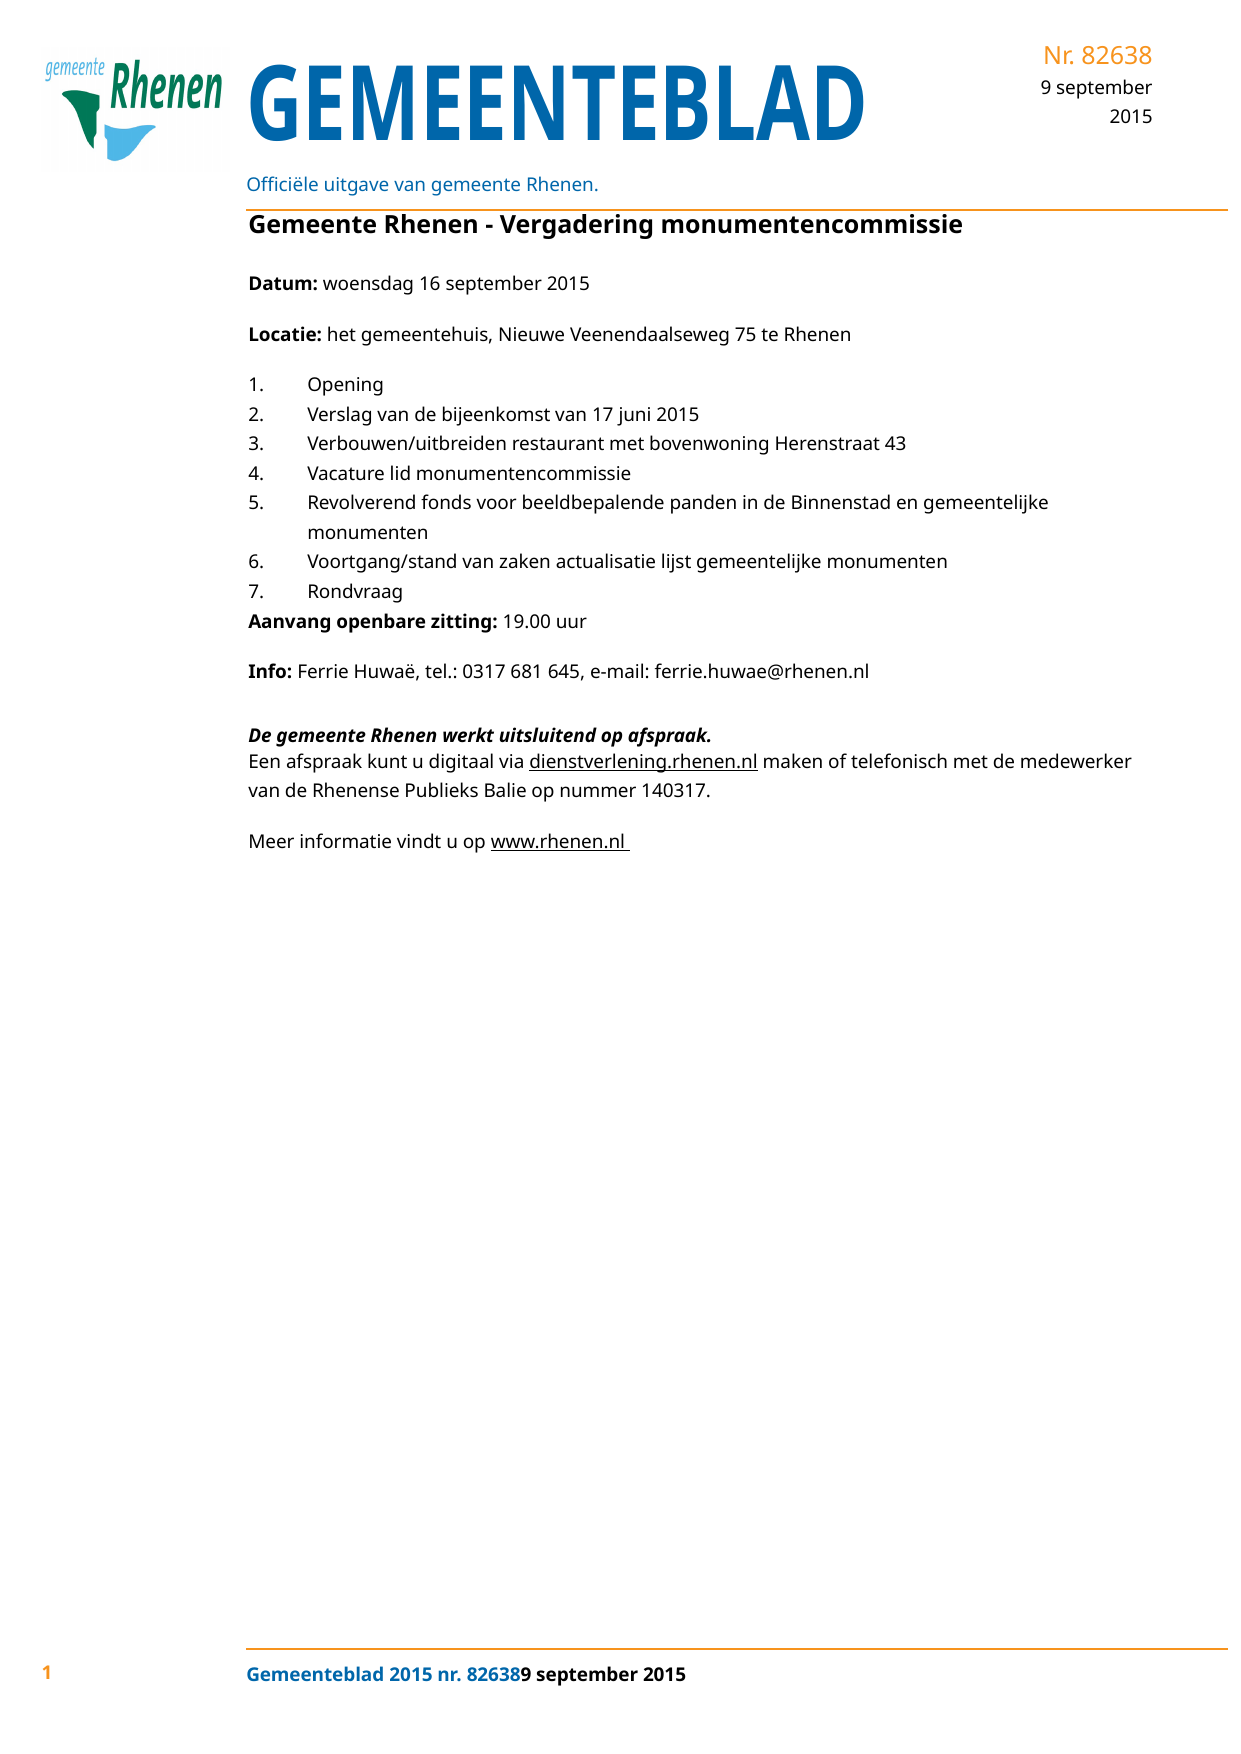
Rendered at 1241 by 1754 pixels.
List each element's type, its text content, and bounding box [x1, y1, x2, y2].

text De gemeente Rhenen werkt uitsluitend op afspraak. [248, 722, 1152, 748]
list Verbouwen/uitbreiden restaurant met bovenwoning Herenstraat 43 [248, 430, 1152, 456]
text Meer informatie vindt u op www.rhenen.nl [248, 828, 1152, 854]
list Voortgang/stand van zaken actualisatie lijst gemeentelijke monumenten [248, 549, 1152, 574]
text Gemeente Rhenen - Vergadering monumentencommissie [248, 211, 1152, 241]
list Vacature lid monumentencommissie [248, 460, 1152, 486]
picture [41, 47, 231, 172]
text Info: Ferrie Huwaë, tel.: 0317 681 645, e-mail: ferrie.huwae@rhenen.nl [248, 658, 1152, 684]
text Locatie: het gemeentehuis, Nieuwe Veenendaalseweg 75 te Rhenen [248, 321, 1152, 346]
text Aanvang openbare zitting: 19.00 uur [248, 608, 1152, 633]
list Verslag van de bijeenkomst van 17 juni 2015 [248, 401, 1152, 426]
list Revolverend fonds voor beeldbepalende panden in de Binnenstad en gemeentelijke monumenten [248, 489, 1152, 545]
list Rondvraag [248, 578, 1152, 604]
text Datum: woensdag 16 september 2015 [248, 270, 1152, 296]
text Een afspraak kunt u digitaal via dienstverlening.rhenen.nl maken of telefonisch met de medewerker van de Rhenense Publieks Balie op nummer 140317. [248, 748, 1152, 803]
list Opening [248, 371, 1152, 397]
